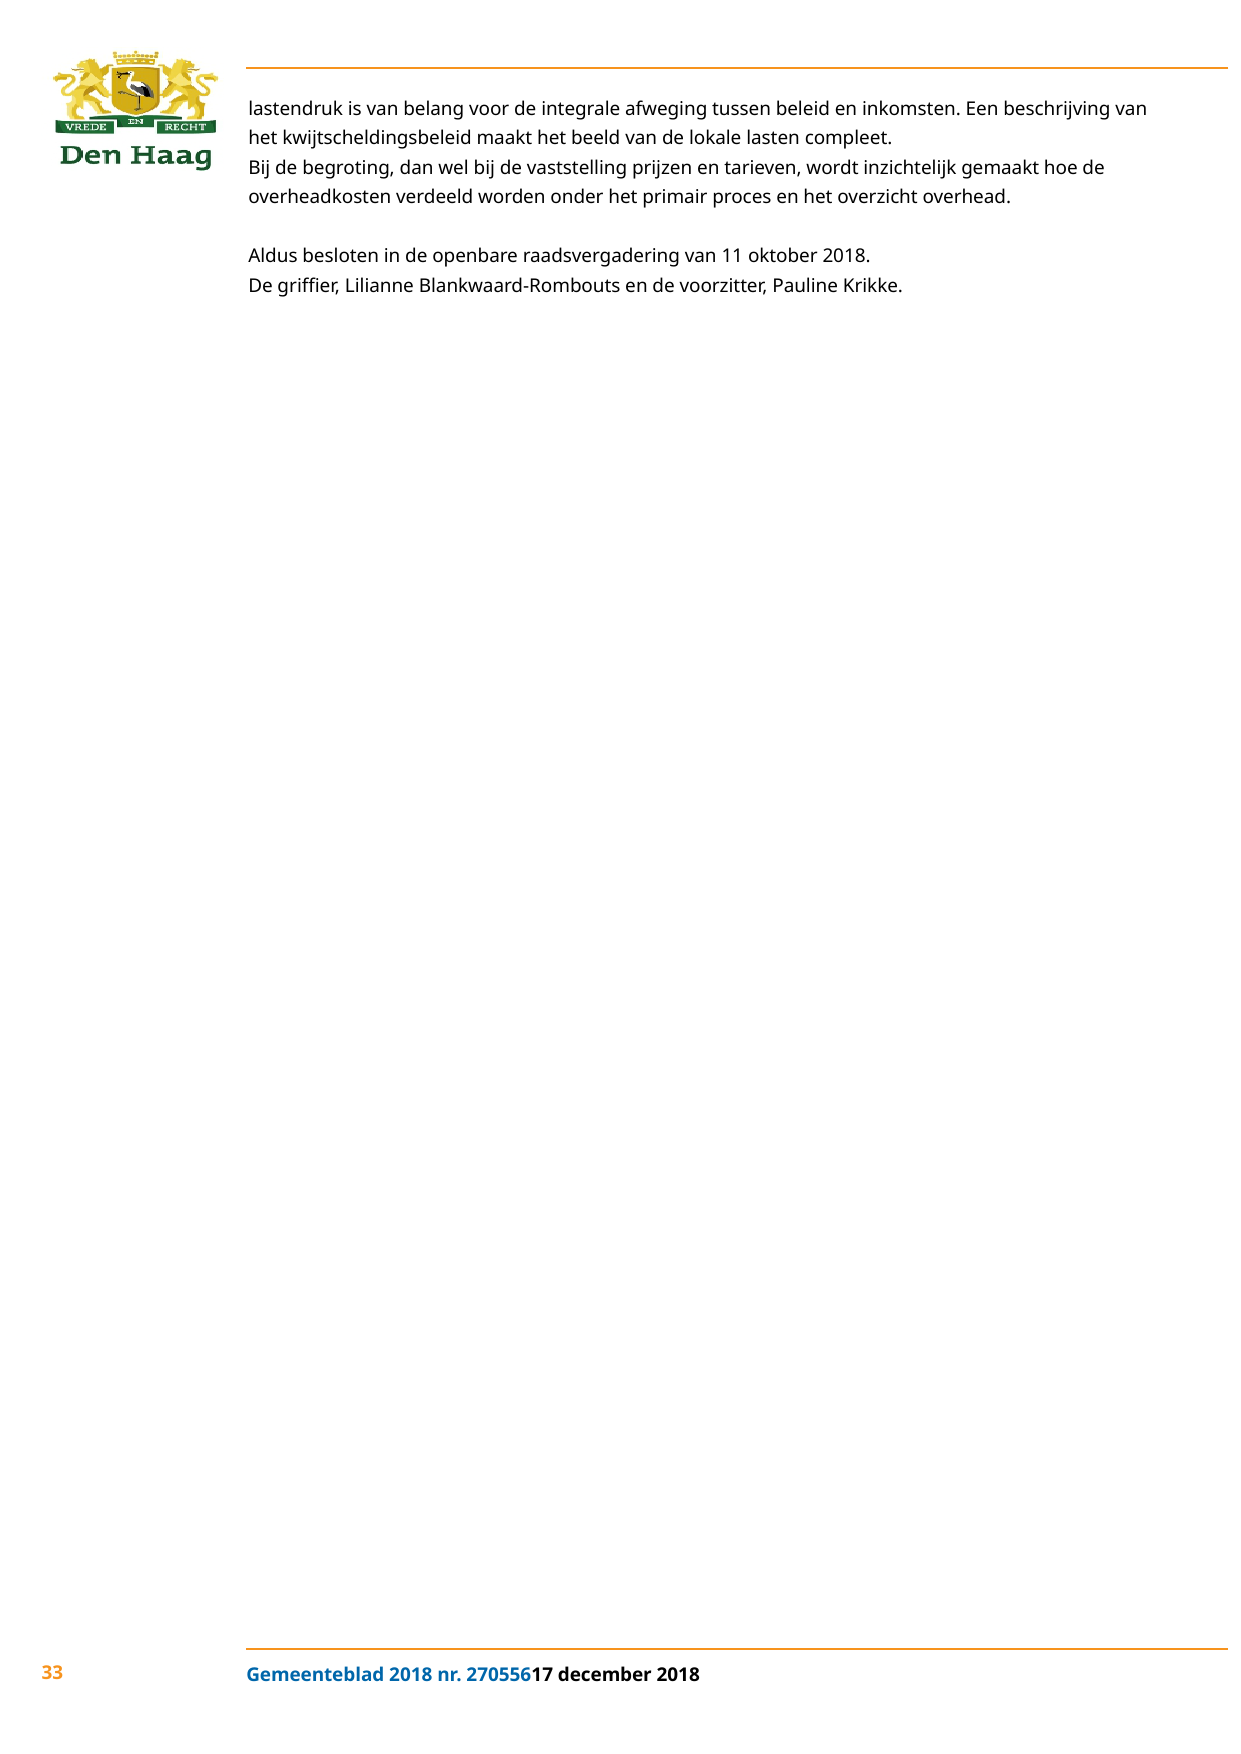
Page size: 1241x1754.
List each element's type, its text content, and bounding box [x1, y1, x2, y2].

text Bij de begroting, dan wel bij de vaststelling prijzen en tarieven, wordt inzichtelijk gemaakt hoe de overheadkosten verdeeld worden onder het primair proces en het overzicht overhead. [248, 154, 1152, 209]
text lastendruk is van belang voor de integrale afweging tussen beleid en inkomsten. Een beschrijving van het kwijtscheldingsbeleid maakt het beeld van de lokale lasten compleet. [248, 95, 1152, 150]
picture [41, 47, 231, 172]
text De griffier, Lilianne Blankwaard-Rombouts en de voorzitter, Pauline Krikke. [248, 272, 1152, 298]
text Aldus besloten in de openbare raadsvergadering van 11 oktober 2018. [248, 243, 1152, 268]
